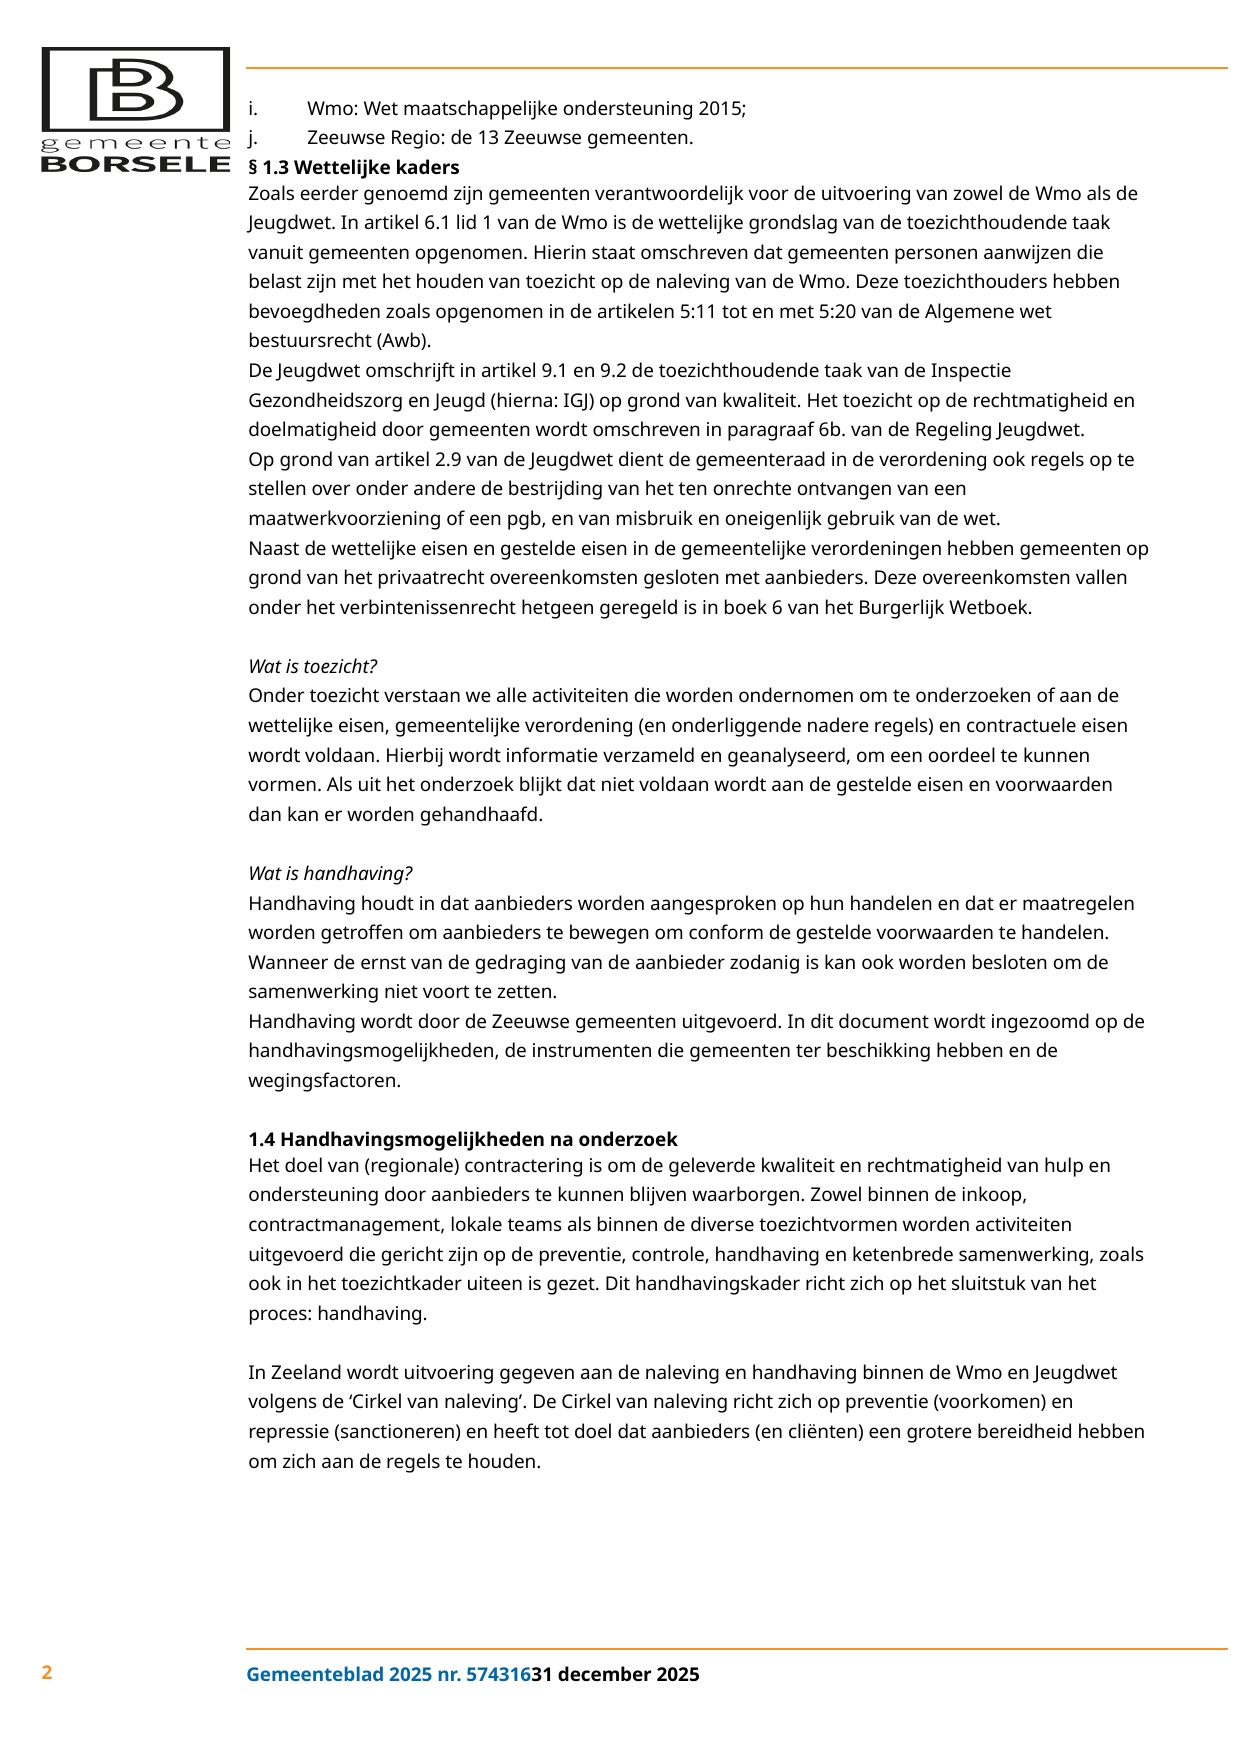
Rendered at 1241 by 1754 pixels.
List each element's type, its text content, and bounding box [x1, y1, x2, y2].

text 1.4 Handhavingsmogelijkheden na onderzoek [248, 1126, 1152, 1152]
text Onder toezicht verstaan we alle activiteiten die worden ondernomen om te onderzoeken of aan de wettelijke eisen, gemeentelijke verordening (en onderliggende nadere regels) en contractuele eisen wordt voldaan. Hierbij wordt informatie verzameld en geanalyseerd, om een oordeel te kunnen vormen. Als uit het onderzoek blijkt dat niet voldaan wordt aan de gestelde eisen en voorwaarden dan kan er worden gehandhaafd. [248, 683, 1152, 827]
text Wat is toezicht? [248, 653, 1152, 679]
text Handhaving wordt door de Zeeuwse gemeenten uitgevoerd. In dit document wordt ingezoomd op de handhavingsmogelijkheden, de instrumenten die gemeenten ter beschikking hebben en de wegingsfactoren. [248, 1008, 1152, 1093]
text Op grond van artikel 2.9 van de Jeugdwet dient de gemeenteraad in de verordening ook regels op te stellen over onder andere de bestrijding van het ten onrechte ontvangen van een maatwerkvoorziening of een pgb, en van misbruik en oneigenlijk gebruik van de wet. [248, 446, 1152, 531]
picture [41, 47, 231, 172]
text In Zeeland wordt uitvoering gegeven aan de naleving en handhaving binnen de Wmo en Jeugdwet volgens de ‘Cirkel van naleving’. De Cirkel van naleving richt zich op preventie (voorkomen) en repressie (sanctioneren) en heeft tot doel dat aanbieders (en cliënten) een grotere bereidheid hebben om zich aan de regels te houden. [248, 1359, 1152, 1474]
list Wmo: Wet maatschappelijke ondersteuning 2015; [248, 95, 1152, 121]
list Zeeuwse Regio: de 13 Zeeuwse gemeenten. [248, 124, 1152, 150]
text Handhaving houdt in dat aanbieders worden aangesproken op hun handelen en dat er maatregelen worden getroffen om aanbieders te bewegen om conform de gestelde voorwaarden te handelen. Wanneer de ernst van de gedraging van de aanbieder zodanig is kan ook worden besloten om de samenwerking niet voort te zetten. [248, 890, 1152, 1004]
text Naast de wettelijke eisen en gestelde eisen in de gemeentelijke verordeningen hebben gemeenten op grond van het privaatrecht overeenkomsten gesloten met aanbieders. Deze overeenkomsten vallen onder het verbintenissenrecht hetgeen geregeld is in boek 6 van het Burgerlijk Wetboek. [248, 535, 1152, 619]
text De Jeugdwet omschrijft in artikel 9.1 en 9.2 de toezichthoudende taak van de Inspectie Gezondheidszorg en Jeugd (hierna: IGJ) op grond van kwaliteit. Het toezicht op de rechtmatigheid en doelmatigheid door gemeenten wordt omschreven in paragraaf 6b. van de Regeling Jeugdwet. [248, 357, 1152, 442]
text § 1.3 Wettelijke kaders [248, 154, 1152, 180]
text Het doel van (regionale) contractering is om de geleverde kwaliteit en rechtmatigheid van hulp en ondersteuning door aanbieders te kunnen blijven waarborgen. Zowel binnen de inkoop, contractmanagement, lokale teams als binnen de diverse toezichtvormen worden activiteiten uitgevoerd die gericht zijn op de preventie, controle, handhaving en ketenbrede samenwerking, zoals ook in het toezichtkader uiteen is gezet. Dit handhavingskader richt zich op het sluitstuk van het proces: handhaving. [248, 1152, 1152, 1326]
text Wat is handhaving? [248, 860, 1152, 886]
text Zoals eerder genoemd zijn gemeenten verantwoordelijk voor de uitvoering van zowel de Wmo als de Jeugdwet. In artikel 6.1 lid 1 van de Wmo is de wettelijke grondslag van de toezichthoudende taak vanuit gemeenten opgenomen. Hierin staat omschreven dat gemeenten personen aanwijzen die belast zijn met het houden van toezicht op de naleving van de Wmo. Deze toezichthouders hebben bevoegdheden zoals opgenomen in de artikelen 5:11 tot en met 5:20 van de Algemene wet bestuursrecht (Awb). [248, 180, 1152, 353]
